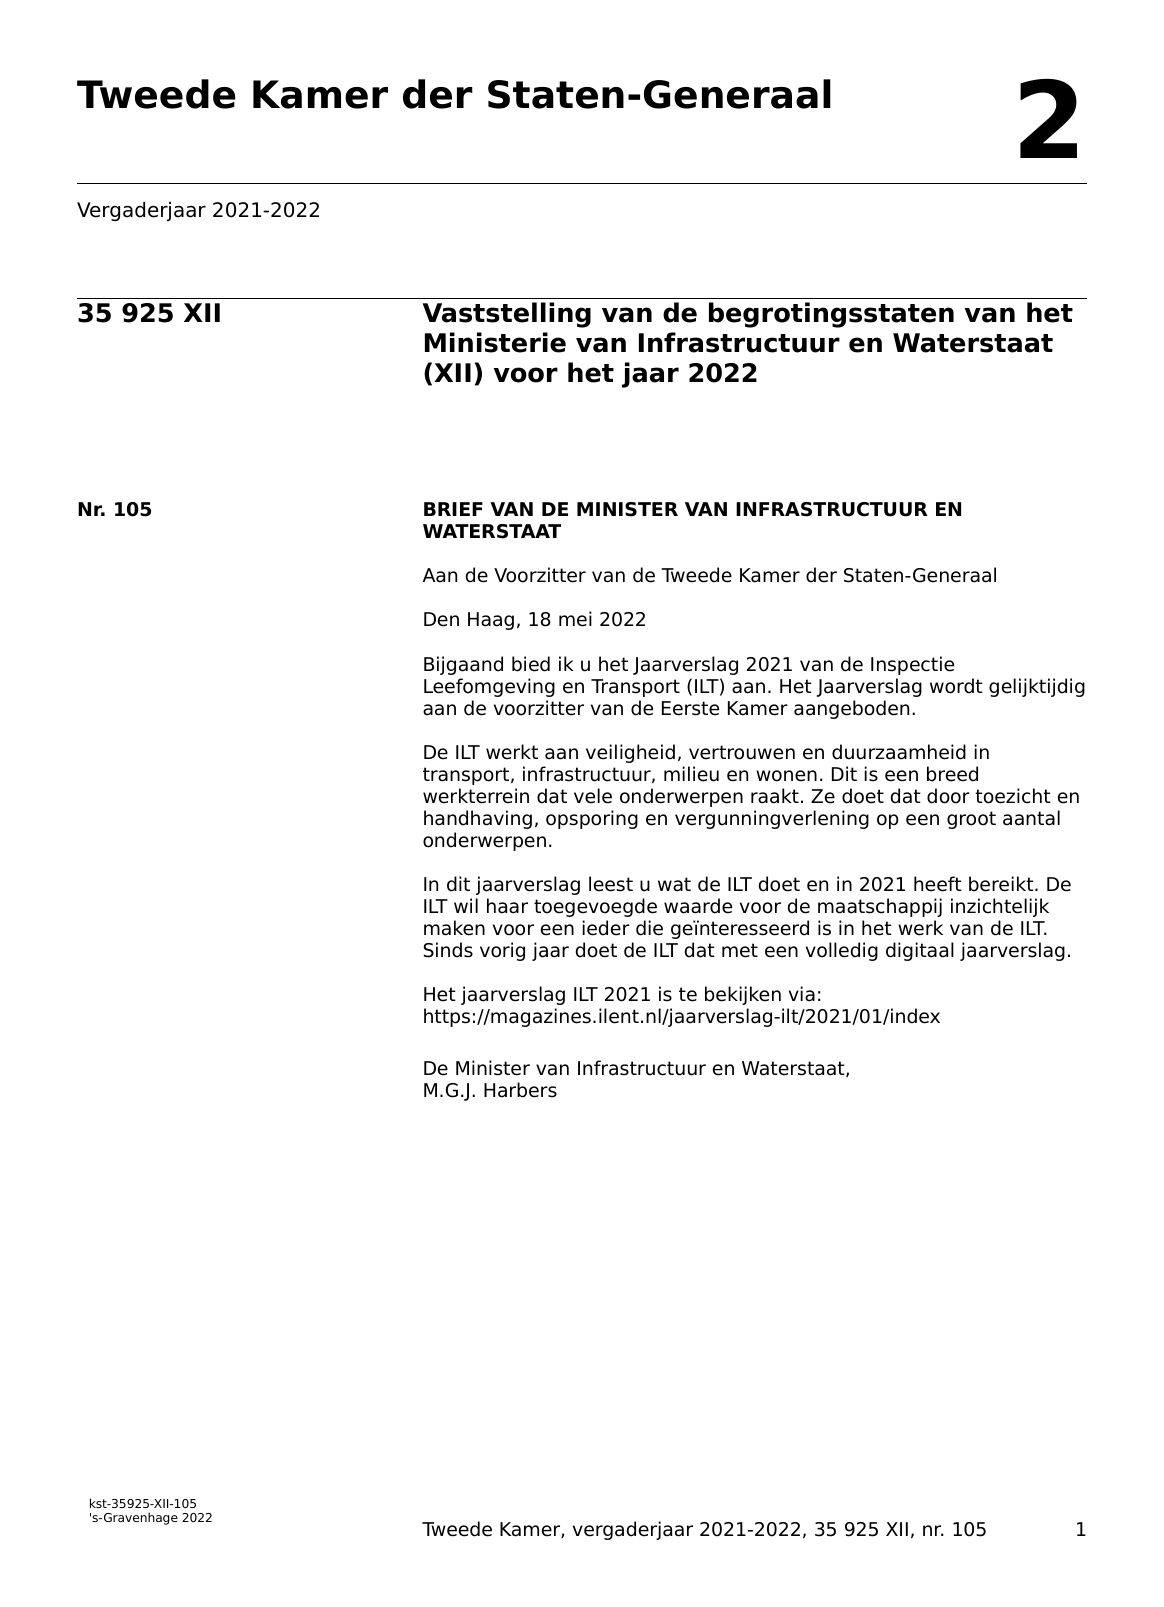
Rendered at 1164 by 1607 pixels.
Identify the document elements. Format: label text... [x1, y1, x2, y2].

text 's-Gravenhage 2022 [88, 1511, 323, 1525]
text kst-35925-XII-105 [88, 1497, 323, 1511]
text In dit jaarverslag leest u wat de ILT doet en in 2021 heeft bereikt. De ILT wil haar toegevoegde waarde voor de maatschappij inzichtelijk maken voor een ieder die geïnteresseerd is in het werk van de ILT. Sinds vorig jaar doet de ILT dat met een volledig digitaal jaarverslag. [422, 874, 1087, 962]
table_cell Vergaderjaar 2021-2022 [77, 184, 1087, 298]
text Aan de Voorzitter van de Tweede Kamer der Staten-Generaal [422, 565, 1087, 587]
text De Minister van Infrastructuur en Waterstaat, M.G.J. Harbers [422, 1058, 1087, 1102]
table_header Tweede Kamer der Staten-Generaal [77, 59, 886, 183]
text Bijgaand bied ik u het Jaarverslag 2021 van de Inspectie Leefomgeving en Transport (ILT) aan. Het Jaarverslag wordt gelijktijdig aan de voorzitter van de Eerste Kamer aangeboden. [422, 653, 1087, 719]
text Den Haag, 18 mei 2022 [422, 609, 1087, 631]
text De ILT werkt aan veiligheid, vertrouwen en duurzaamheid in transport, infrastructuur, milieu en wonen. Dit is een breed werkterrein dat vele onderwerpen raakt. Ze doet dat door toezicht en handhaving, opsporing en vergunningverlening op een groot aantal onderwerpen. [422, 742, 1087, 852]
subtitle 35 925 XII Vaststelling van de begrotingsstaten van het Ministerie van Infrastructuur en Waterstaat (XII) voor het jaar 2022 [77, 299, 1087, 388]
subtitle Nr. 105 BRIEF VAN DE MINISTER VAN INFRASTRUCTUUR EN WATERSTAAT [77, 499, 1087, 543]
table_header 2 [886, 59, 1087, 183]
text Het jaarverslag ILT 2021 is te bekijken via: https://magazines.ilent.nl/jaarverslag-ilt/2021/01/index [422, 984, 1087, 1028]
